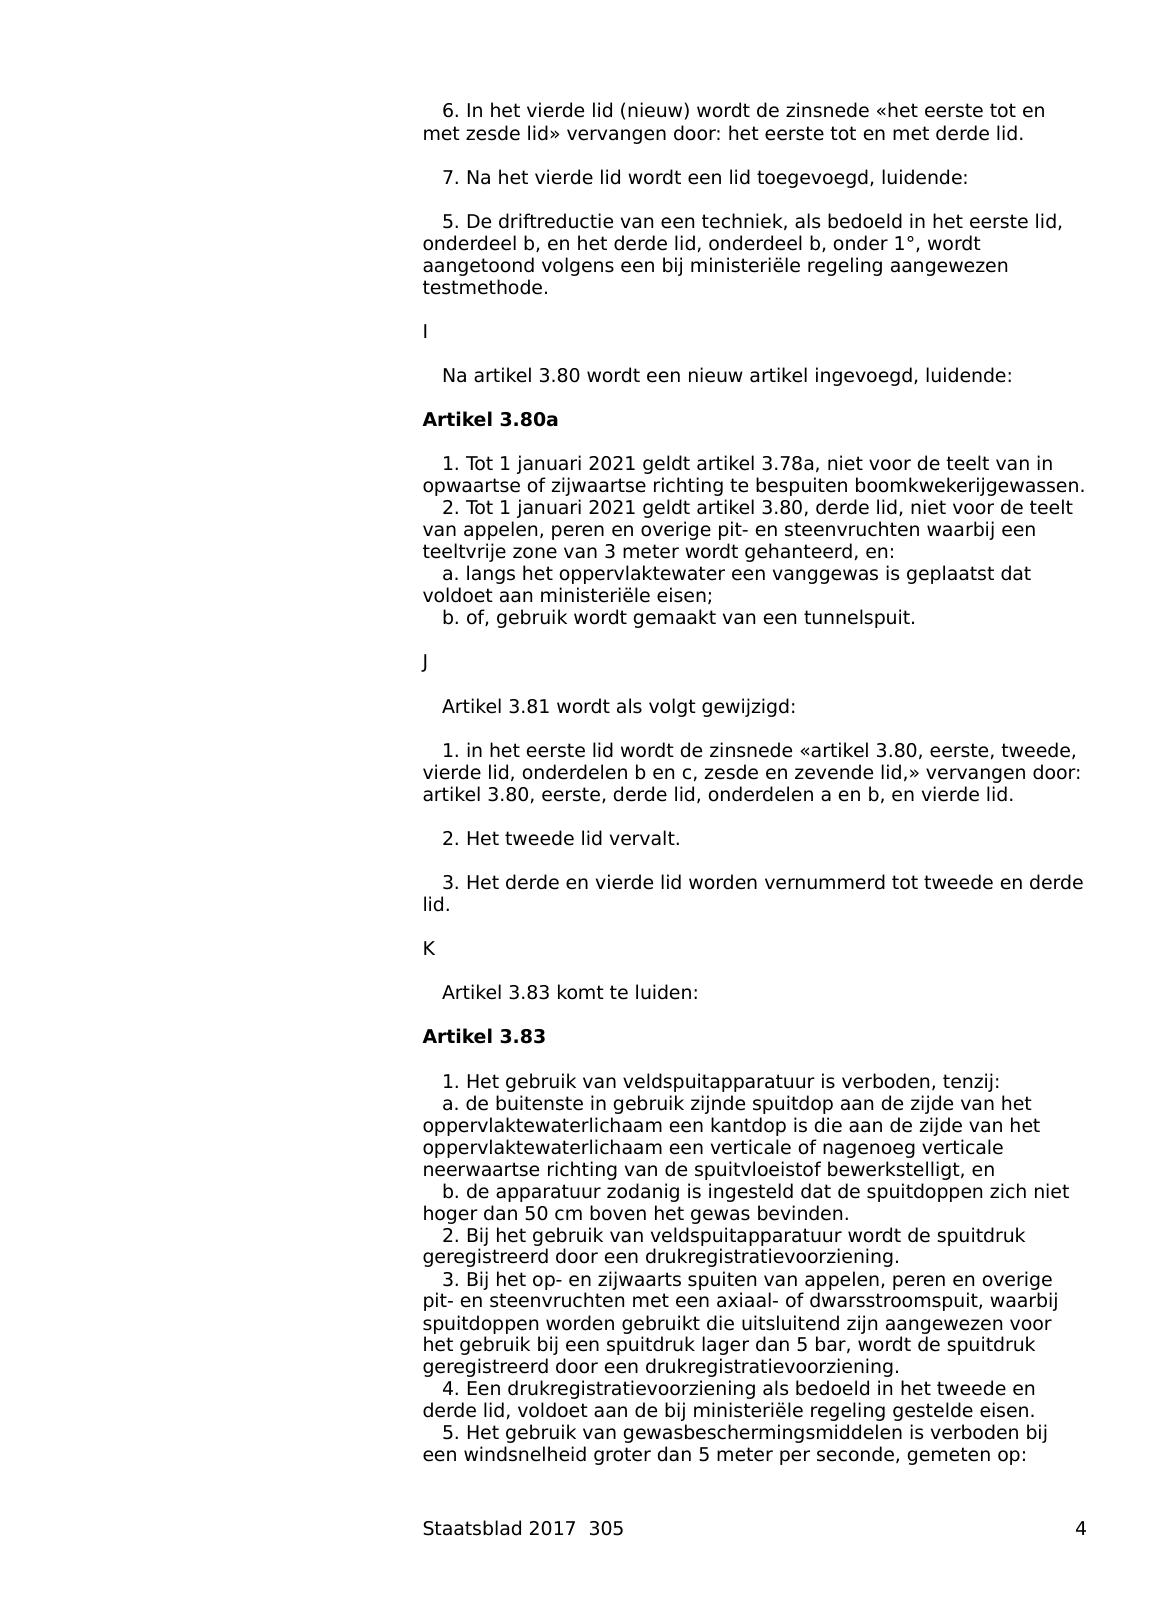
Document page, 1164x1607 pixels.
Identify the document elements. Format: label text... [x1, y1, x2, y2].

text 7. Na het vierde lid wordt een lid toegevoegd, luidende: [422, 167, 1087, 188]
text 5. De driftreductie van een techniek, als bedoeld in het eerste lid, onderdeel b, en het derde lid, onderdeel b, onder 1°, wordt aangetoond volgens een bij ministeriële regeling aangewezen testmethode. [422, 211, 1087, 299]
text Artikel 3.81 wordt als volgt gewijzigd: [422, 696, 1087, 717]
subtitle Artikel 3.80a [422, 409, 1087, 431]
text 4. Een drukregistratievoorziening als bedoeld in het tweede en derde lid, voldoet aan de bij ministeriële regeling gestelde eisen. [422, 1378, 1087, 1422]
text Na artikel 3.80 wordt een nieuw artikel ingevoegd, luidende: [422, 365, 1087, 387]
text 3. Het derde en vierde lid worden vernummerd tot tweede en derde lid. [422, 872, 1087, 916]
text 2. Tot 1 januari 2021 geldt artikel 3.80, derde lid, niet voor de teelt van appelen, peren en overige pit- en steenvruchten waarbij een teeltvrije zone van 3 meter wordt gehanteerd, en: [422, 497, 1087, 563]
text a. de buitenste in gebruik zijnde spuitdop aan de zijde van het oppervlaktewaterlichaam een kantdop is die aan de zijde van het oppervlaktewaterlichaam een verticale of nagenoeg verticale neerwaartse richting van de spuitvloeistof bewerkstelligt, en [422, 1093, 1087, 1181]
text 1. Het gebruik van veldspuitapparatuur is verboden, tenzij: [422, 1071, 1087, 1093]
text a. langs het oppervlaktewater een vanggewas is geplaatst dat voldoet aan ministeriële eisen; [422, 563, 1087, 607]
text b. de apparatuur zodanig is ingesteld dat de spuitdoppen zich niet hoger dan 50 cm boven het gewas bevinden. [422, 1181, 1087, 1224]
text 2. Het tweede lid vervalt. [422, 828, 1087, 850]
text 1. in het eerste lid wordt de zinsnede «artikel 3.80, eerste, tweede, vierde lid, onderdelen b en c, zesde en zevende lid,» vervangen door: artikel 3.80, eerste, derde lid, onderdelen a en b, en vierde lid. [422, 740, 1087, 806]
text K [422, 938, 1087, 960]
text I [422, 321, 1087, 343]
text b. of, gebruik wordt gemaakt van een tunnelspuit. [422, 607, 1087, 629]
text 5. Het gebruik van gewasbeschermingsmiddelen is verboden bij een windsnelheid groter dan 5 meter per seconde, gemeten op: [422, 1422, 1087, 1466]
text 2. Bij het gebruik van veldspuitapparatuur wordt de spuitdruk geregistreerd door een drukregistratievoorziening. [422, 1224, 1087, 1268]
text Artikel 3.83 komt te luiden: [422, 982, 1087, 1004]
text 3. Bij het op- en zijwaarts spuiten van appelen, peren en overige pit- en steenvruchten met een axiaal- of dwarsstroomspuit, waarbij spuitdoppen worden gebruikt die uitsluitend zijn aangewezen voor het gebruik bij een spuitdruk lager dan 5 bar, wordt de spuitdruk geregistreerd door een drukregistratievoorziening. [422, 1268, 1087, 1378]
text 6. In het vierde lid (nieuw) wordt de zinsnede «het eerste tot en met zesde lid» vervangen door: het eerste tot en met derde lid. [422, 100, 1087, 144]
text 1. Tot 1 januari 2021 geldt artikel 3.78a, niet voor de teelt van in opwaartse of zijwaartse richting te bespuiten boomkwekerijgewassen. [422, 453, 1087, 497]
subtitle Artikel 3.83 [422, 1026, 1087, 1048]
text J [422, 651, 1087, 673]
